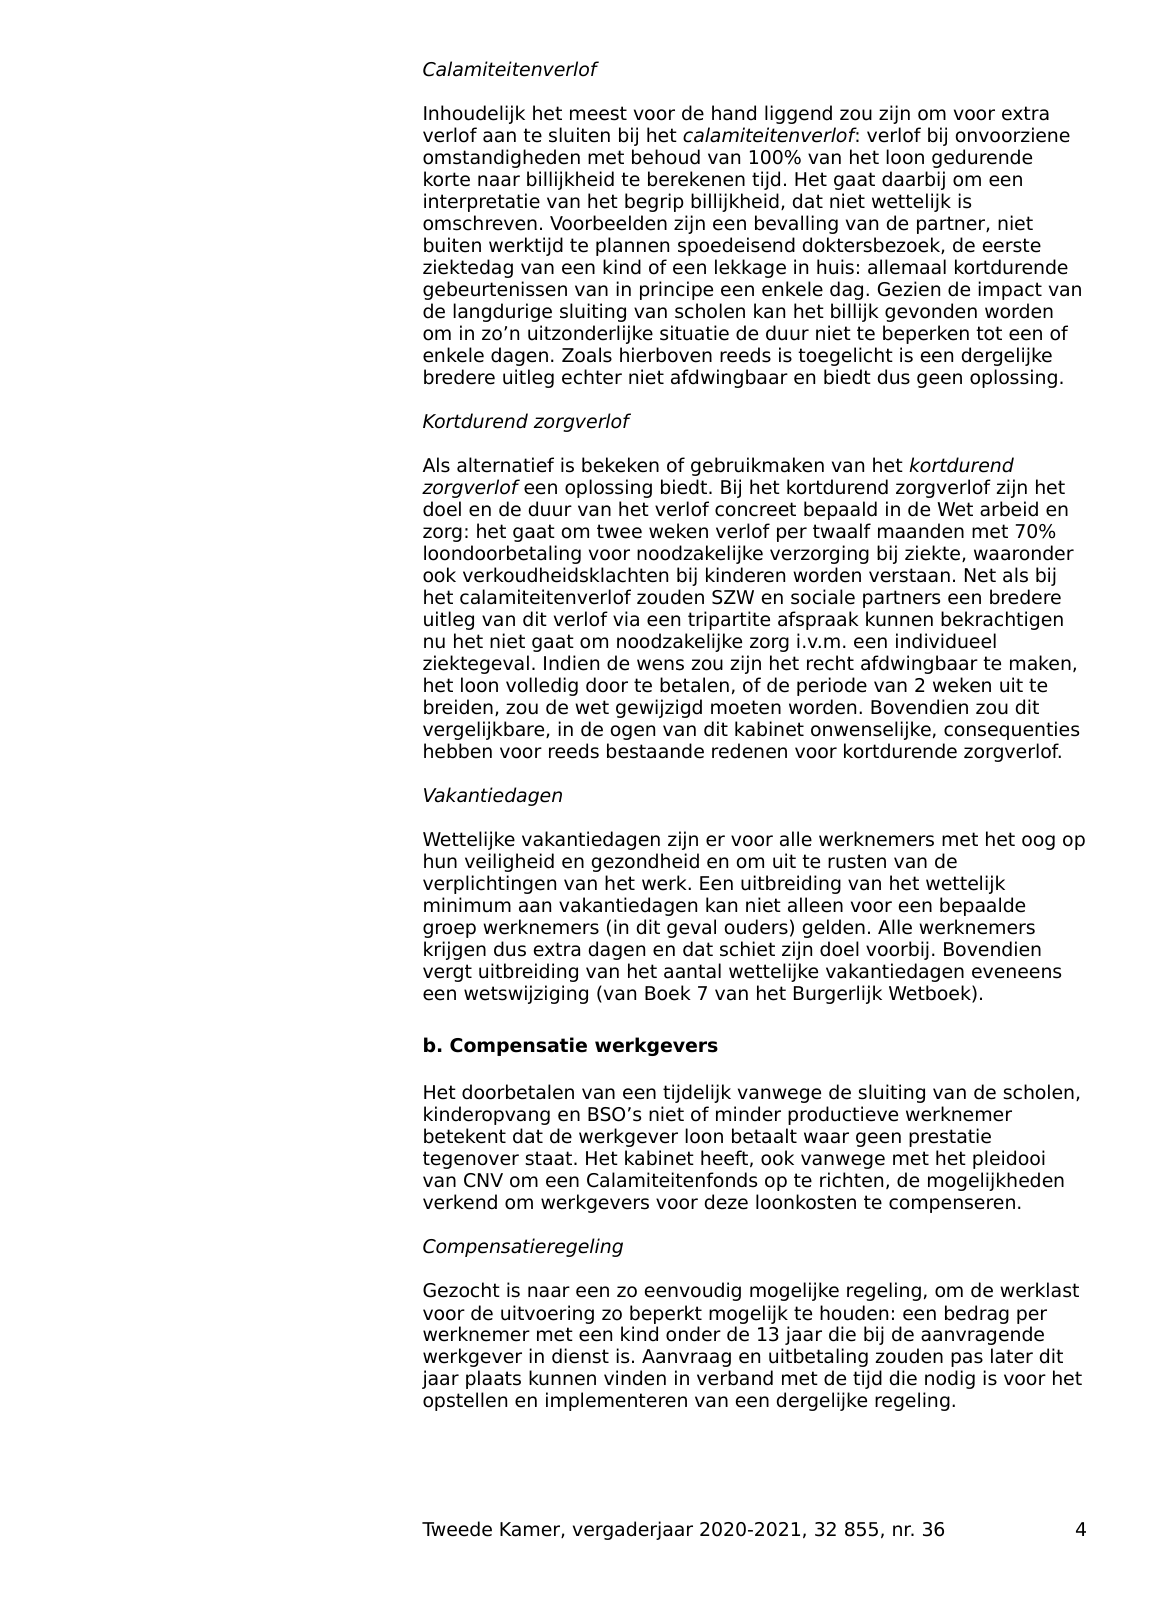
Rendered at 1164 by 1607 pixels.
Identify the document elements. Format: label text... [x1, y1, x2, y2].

subtitle Calamiteitenverlof [422, 59, 1087, 81]
text Inhoudelijk het meest voor de hand liggend zou zijn om voor extra verlof aan te sluiten bij het calamiteitenverlof: verlof bij onvoorziene omstandigheden met behoud van 100% van het loon gedurende korte naar billijkheid te berekenen tijd. Het gaat daarbij om een interpretatie van het begrip billijkheid, dat niet wettelijk is omschreven. Voorbeelden zijn een bevalling van de partner, niet buiten werktijd te plannen spoedeisend doktersbezoek, de eerste ziektedag van een kind of een lekkage in huis: allemaal kortdurende gebeurtenissen van in principe een enkele dag. Gezien de impact van de langdurige sluiting van scholen kan het billijk gevonden worden om in zo’n uitzonderlijke situatie de duur niet te beperken tot een of enkele dagen. Zoals hierboven reeds is toegelicht is een dergelijke bredere uitleg echter niet afdwingbaar en biedt dus geen oplossing. [422, 103, 1087, 389]
subtitle Compensatieregeling [422, 1236, 1087, 1258]
text Wettelijke vakantiedagen zijn er voor alle werknemers met het oog op hun veiligheid en gezondheid en om uit te rusten van de verplichtingen van het werk. Een uitbreiding van het wettelijk minimum aan vakantiedagen kan niet alleen voor een bepaalde groep werknemers (in dit geval ouders) gelden. Alle werknemers krijgen dus extra dagen en dat schiet zijn doel voorbij. Bovendien vergt uitbreiding van het aantal wettelijke vakantiedagen eveneens een wetswijziging (van Boek 7 van het Burgerlijk Wetboek). [422, 829, 1087, 1005]
text Gezocht is naar een zo eenvoudig mogelijke regeling, om de werklast voor de uitvoering zo beperkt mogelijk te houden: een bedrag per werknemer met een kind onder de 13 jaar die bij de aanvragende werkgever in dienst is. Aanvraag en uitbetaling zouden pas later dit jaar plaats kunnen vinden in verband met de tijd die nodig is voor het opstellen en implementeren van een dergelijke regeling. [422, 1280, 1087, 1412]
subtitle Vakantiedagen [422, 785, 1087, 807]
text Het doorbetalen van een tijdelijk vanwege de sluiting van de scholen, kinderopvang en BSO’s niet of minder productieve werknemer betekent dat de werkgever loon betaalt waar geen prestatie tegenover staat. Het kabinet heeft, ook vanwege met het pleidooi van CNV om een Calamiteitenfonds op te richten, de mogelijkheden verkend om werkgevers voor deze loonkosten te compenseren. [422, 1082, 1087, 1214]
text Als alternatief is bekeken of gebruikmaken van het kortdurend zorgverlof een oplossing biedt. Bij het kortdurend zorgverlof zijn het doel en de duur van het verlof concreet bepaald in de Wet arbeid en zorg: het gaat om twee weken verlof per twaalf maanden met 70% loondoorbetaling voor noodzakelijke verzorging bij ziekte, waaronder ook verkoudheidsklachten bij kinderen worden verstaan. Net als bij het calamiteitenverlof zouden SZW en sociale partners een bredere uitleg van dit verlof via een tripartite afspraak kunnen bekrachtigen nu het niet gaat om noodzakelijke zorg i.v.m. een individueel ziektegeval. Indien de wens zou zijn het recht afdwingbaar te maken, het loon volledig door te betalen, of de periode van 2 weken uit te breiden, zou de wet gewijzigd moeten worden. Bovendien zou dit vergelijkbare, in de ogen van dit kabinet onwenselijke, consequenties hebben voor reeds bestaande redenen voor kortdurende zorgverlof. [422, 455, 1087, 763]
subtitle b. Compensatie werkgevers [422, 1035, 1087, 1057]
subtitle Kortdurend zorgverlof [422, 411, 1087, 433]
